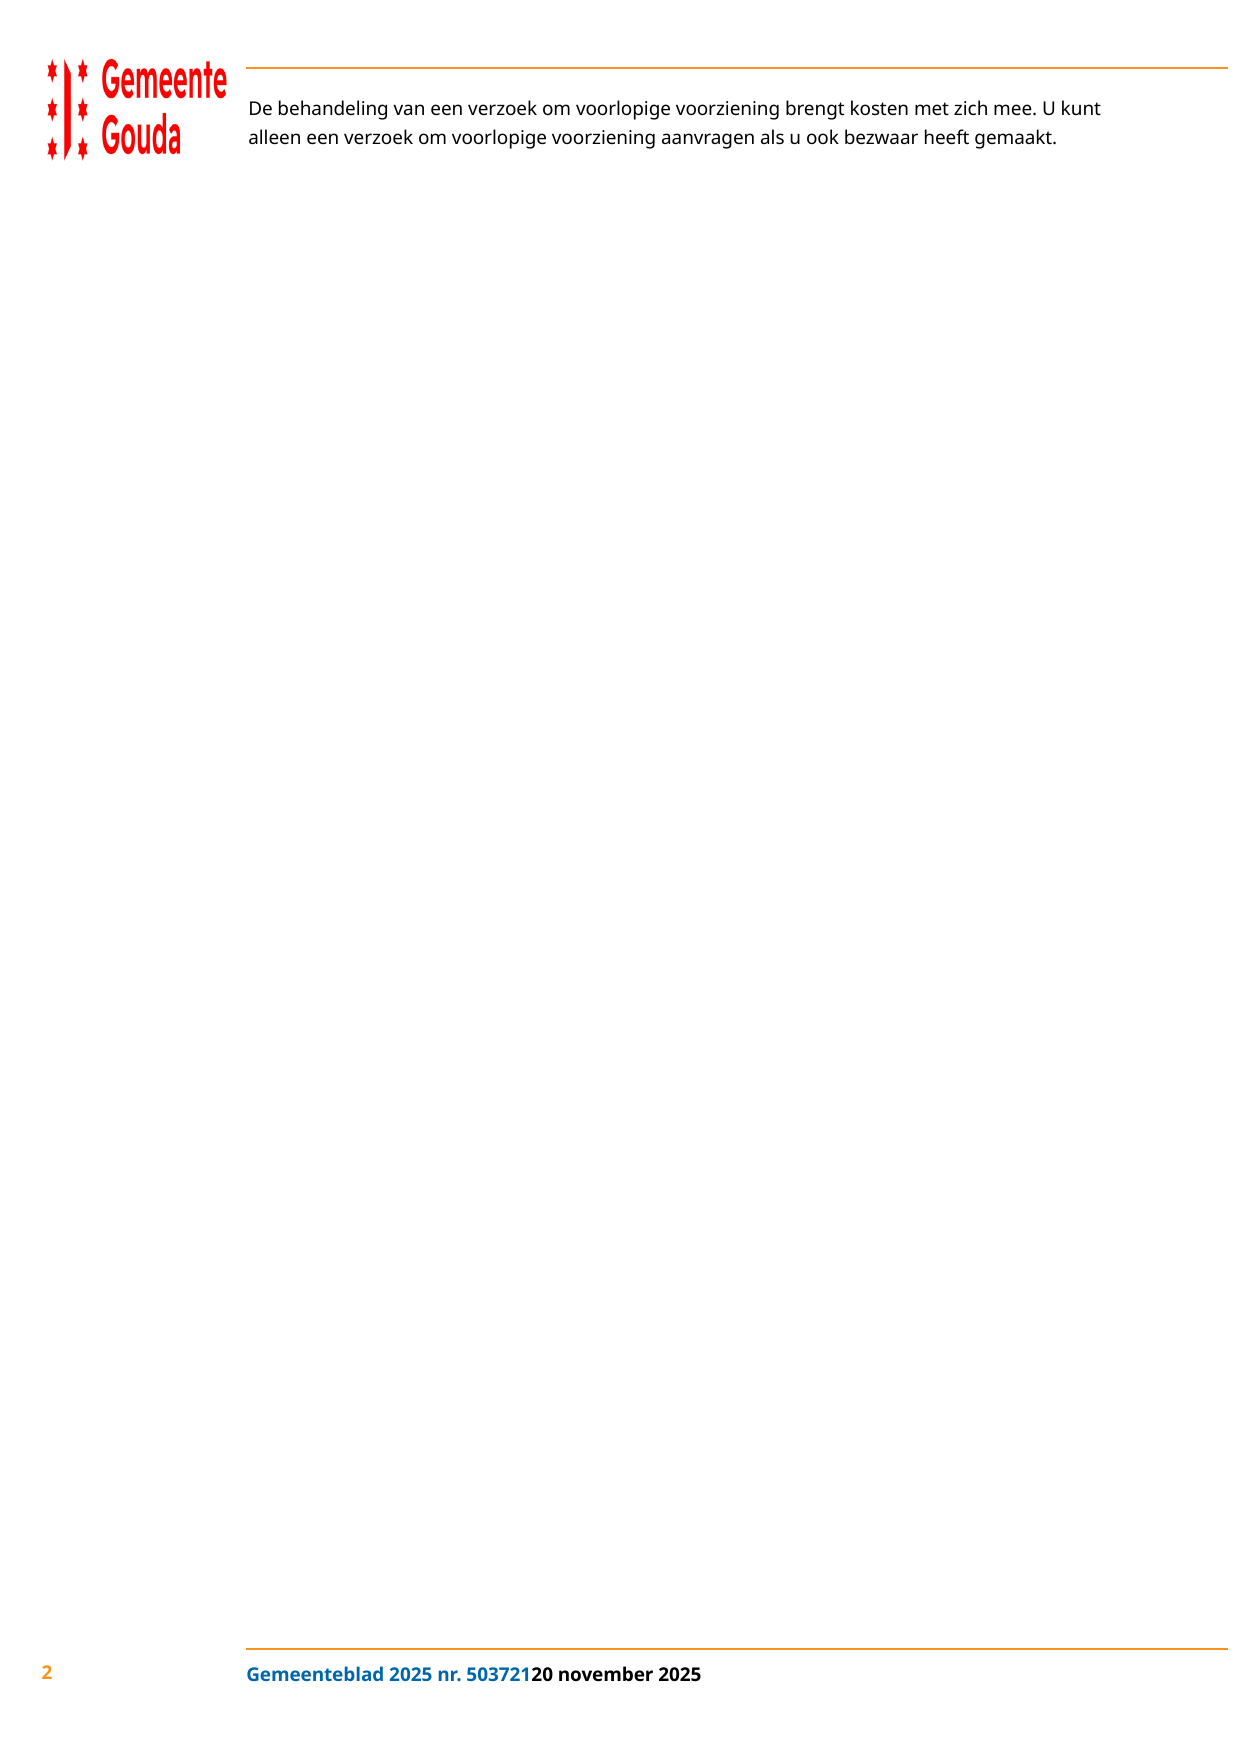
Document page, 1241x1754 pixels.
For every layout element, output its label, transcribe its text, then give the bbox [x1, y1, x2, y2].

text De behandeling van een verzoek om voorlopige voorziening brengt kosten met zich mee. U kunt alleen een verzoek om voorlopige voorziening aanvragen als u ook bezwaar heeft gemaakt. [248, 95, 1152, 150]
picture [41, 47, 231, 172]
